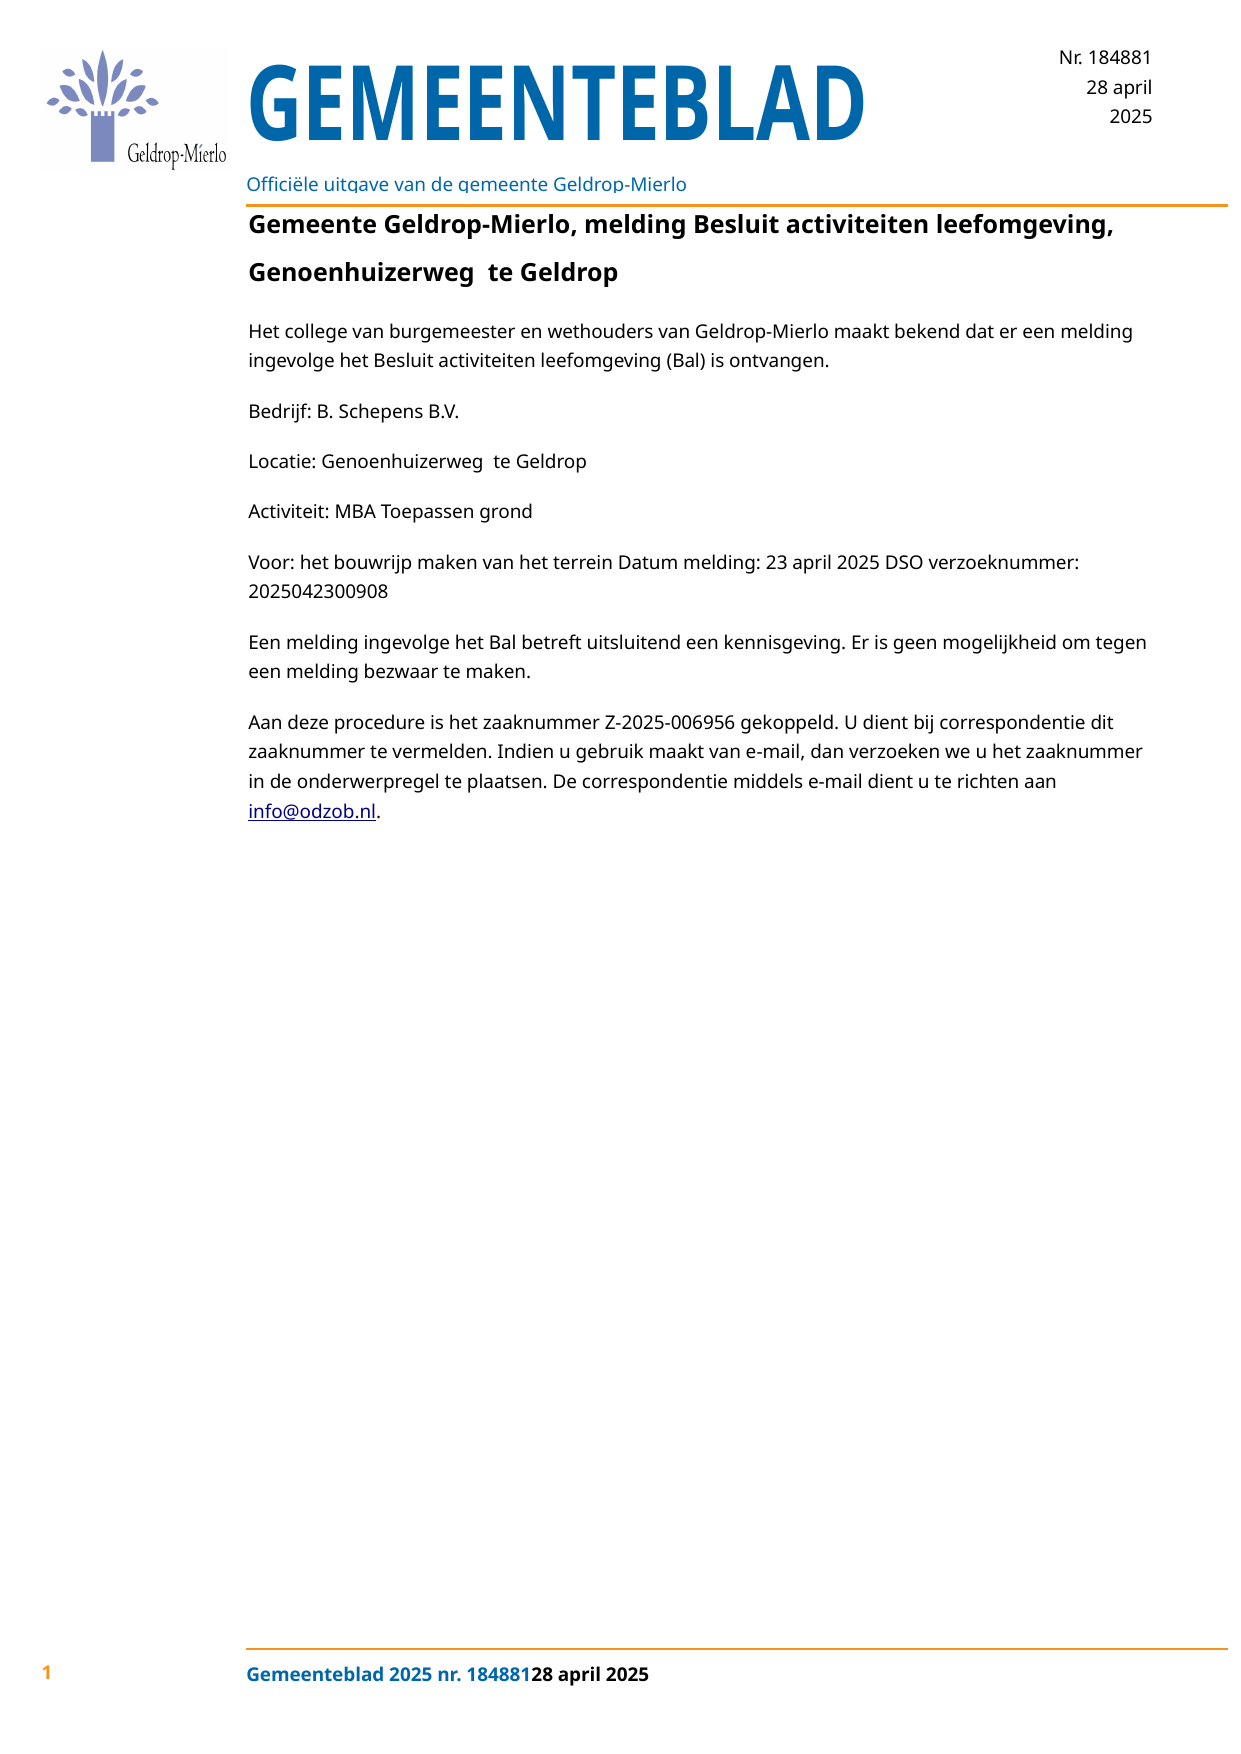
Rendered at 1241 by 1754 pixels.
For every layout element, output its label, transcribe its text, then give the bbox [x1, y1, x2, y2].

picture [41, 47, 231, 172]
text Voor: het bouwrijp maken van het terrein Datum melding: 23 april 2025 DSO verzoeknummer: 2025042300908 [248, 549, 1152, 604]
text Locatie: Genoenhuizerweg ​​ te Geldrop [248, 448, 1152, 474]
text Bedrijf: B. Schepens B.V. [248, 398, 1152, 424]
text Gemeente Geldrop-Mierlo, melding Besluit activiteiten leefomgeving, Genoenhuizerweg ​​ te Geldrop [248, 207, 1152, 288]
text Activiteit: MBA Toepassen grond [248, 499, 1152, 524]
text Aan deze procedure is het zaaknummer Z-2025-006956 gekoppeld. U dient bij correspondentie dit zaaknummer te vermelden. Indien u gebruik maakt van e-mail, dan verzoeken we u het zaaknummer in de onderwerpregel te plaatsen. De correspondentie middels e-mail dient u te richten aan info@odzob.nl. [248, 709, 1152, 824]
text Een melding ingevolge het Bal betreft uitsluitend een kennisgeving. Er is geen mogelijkheid om tegen een melding bezwaar te maken. [248, 629, 1152, 684]
text Het college van burgemeester en wethouders van Geldrop-Mierlo maakt bekend dat er een melding ingevolge het Besluit activiteiten leefomgeving (Bal) is ontvangen. [248, 318, 1152, 373]
